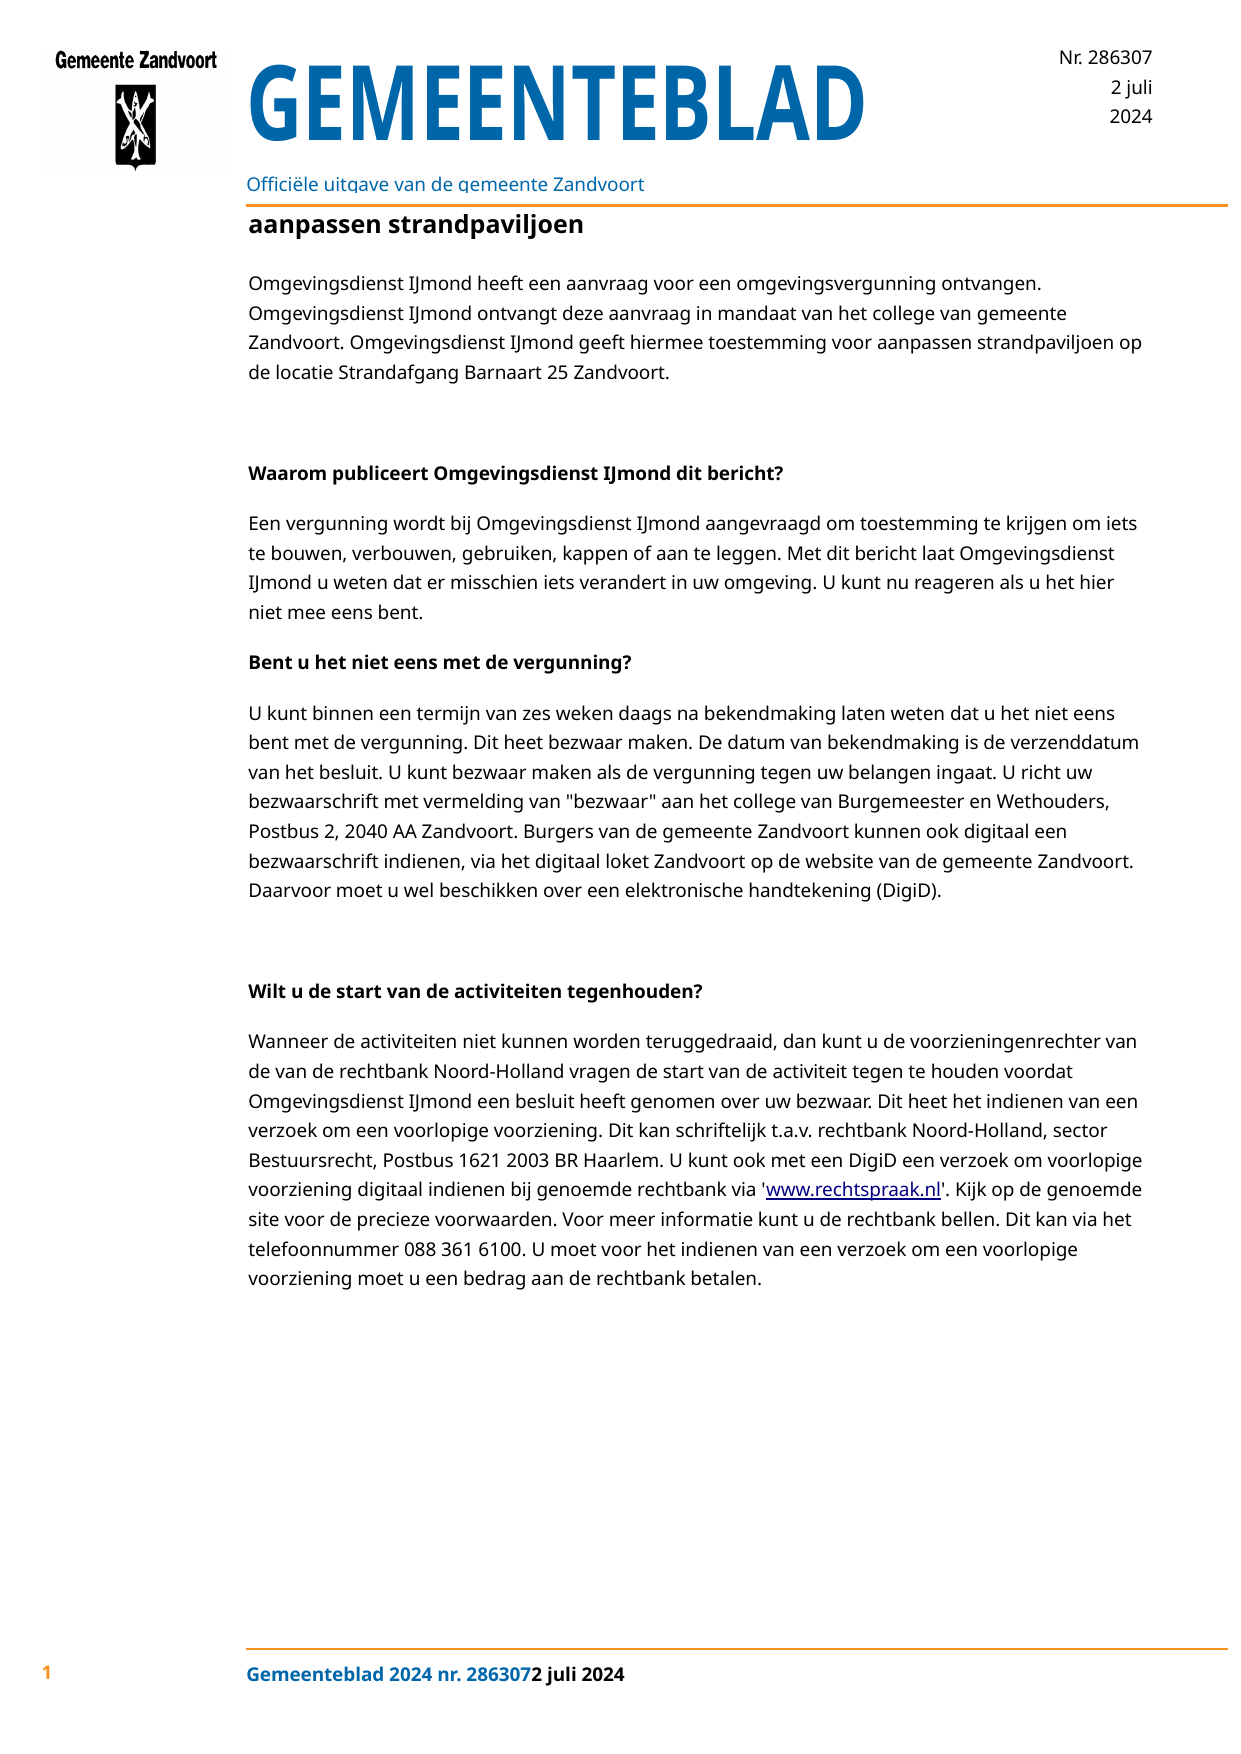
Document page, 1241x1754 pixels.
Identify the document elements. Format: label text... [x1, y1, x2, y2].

text Waarom publiceert Omgevingsdienst IJmond dit bericht? [248, 460, 1152, 486]
text aanpassen strandpaviljoen [248, 207, 1152, 241]
text Omgevingsdienst IJmond heeft een aanvraag voor een omgevingsvergunning ontvangen. Omgevingsdienst IJmond ontvangt deze aanvraag in mandaat van het college van gemeente Zandvoort. Omgevingsdienst IJmond geeft hiermee toestemming voor aanpassen strandpaviljoen op de locatie Strandafgang Barnaart 25 Zandvoort. [248, 270, 1152, 385]
picture [41, 47, 231, 172]
text U kunt binnen een termijn van zes weken daags na bekendmaking laten weten dat u het niet eens bent met de vergunning. Dit heet bezwaar maken. De datum van bekendmaking is de verzenddatum van het besluit. U kunt bezwaar maken als de vergunning tegen uw belangen ingaat. U richt uw bezwaarschrift met vermelding van "bezwaar" aan het college van Burgemeester en Wethouders, Postbus 2, 2040 AA Zandvoort. Burgers van de gemeente Zandvoort kunnen ook digitaal een bezwaarschrift indienen, via het digitaal loket Zandvoort op de website van de gemeente Zandvoort. Daarvoor moet u wel beschikken over een elektronische handtekening (DigiD). [248, 700, 1152, 903]
text Bent u het niet eens met de vergunning? [248, 649, 1152, 675]
text Wanneer de activiteiten niet kunnen worden teruggedraaid, dan kunt u de voorzieningenrechter van de van de rechtbank Noord-Holland vragen de start van de activiteit tegen te houden voordat Omgevingsdienst IJmond een besluit heeft genomen over uw bezwaar. Dit heet het indienen van een verzoek om een voorlopige voorziening. Dit kan schriftelijk t.a.v. rechtbank Noord-Holland, sector Bestuursrecht, Postbus 1621 2003 BR Haarlem. U kunt ook met een DigiD een verzoek om voorlopige voorziening digitaal indienen bij genoemde rechtbank via 'www.rechtspraak.nl'. Kijk op de genoemde site voor de precieze voorwaarden. Voor meer informatie kunt u de rechtbank bellen. Dit kan via het telefoonnummer 088 361 6100. U moet voor het indienen van een verzoek om een voorlopige voorziening moet u een bedrag aan de rechtbank betalen. [248, 1029, 1152, 1291]
text Wilt u de start van de activiteiten tegenhouden? [248, 978, 1152, 1004]
text Een vergunning wordt bij Omgevingsdienst IJmond aangevraagd om toestemming te krijgen om iets te bouwen, verbouwen, gebruiken, kappen of aan te leggen. Met dit bericht laat Omgevingsdienst IJmond u weten dat er misschien iets verandert in uw omgeving. U kunt nu reageren als u het hier niet mee eens bent. [248, 510, 1152, 625]
